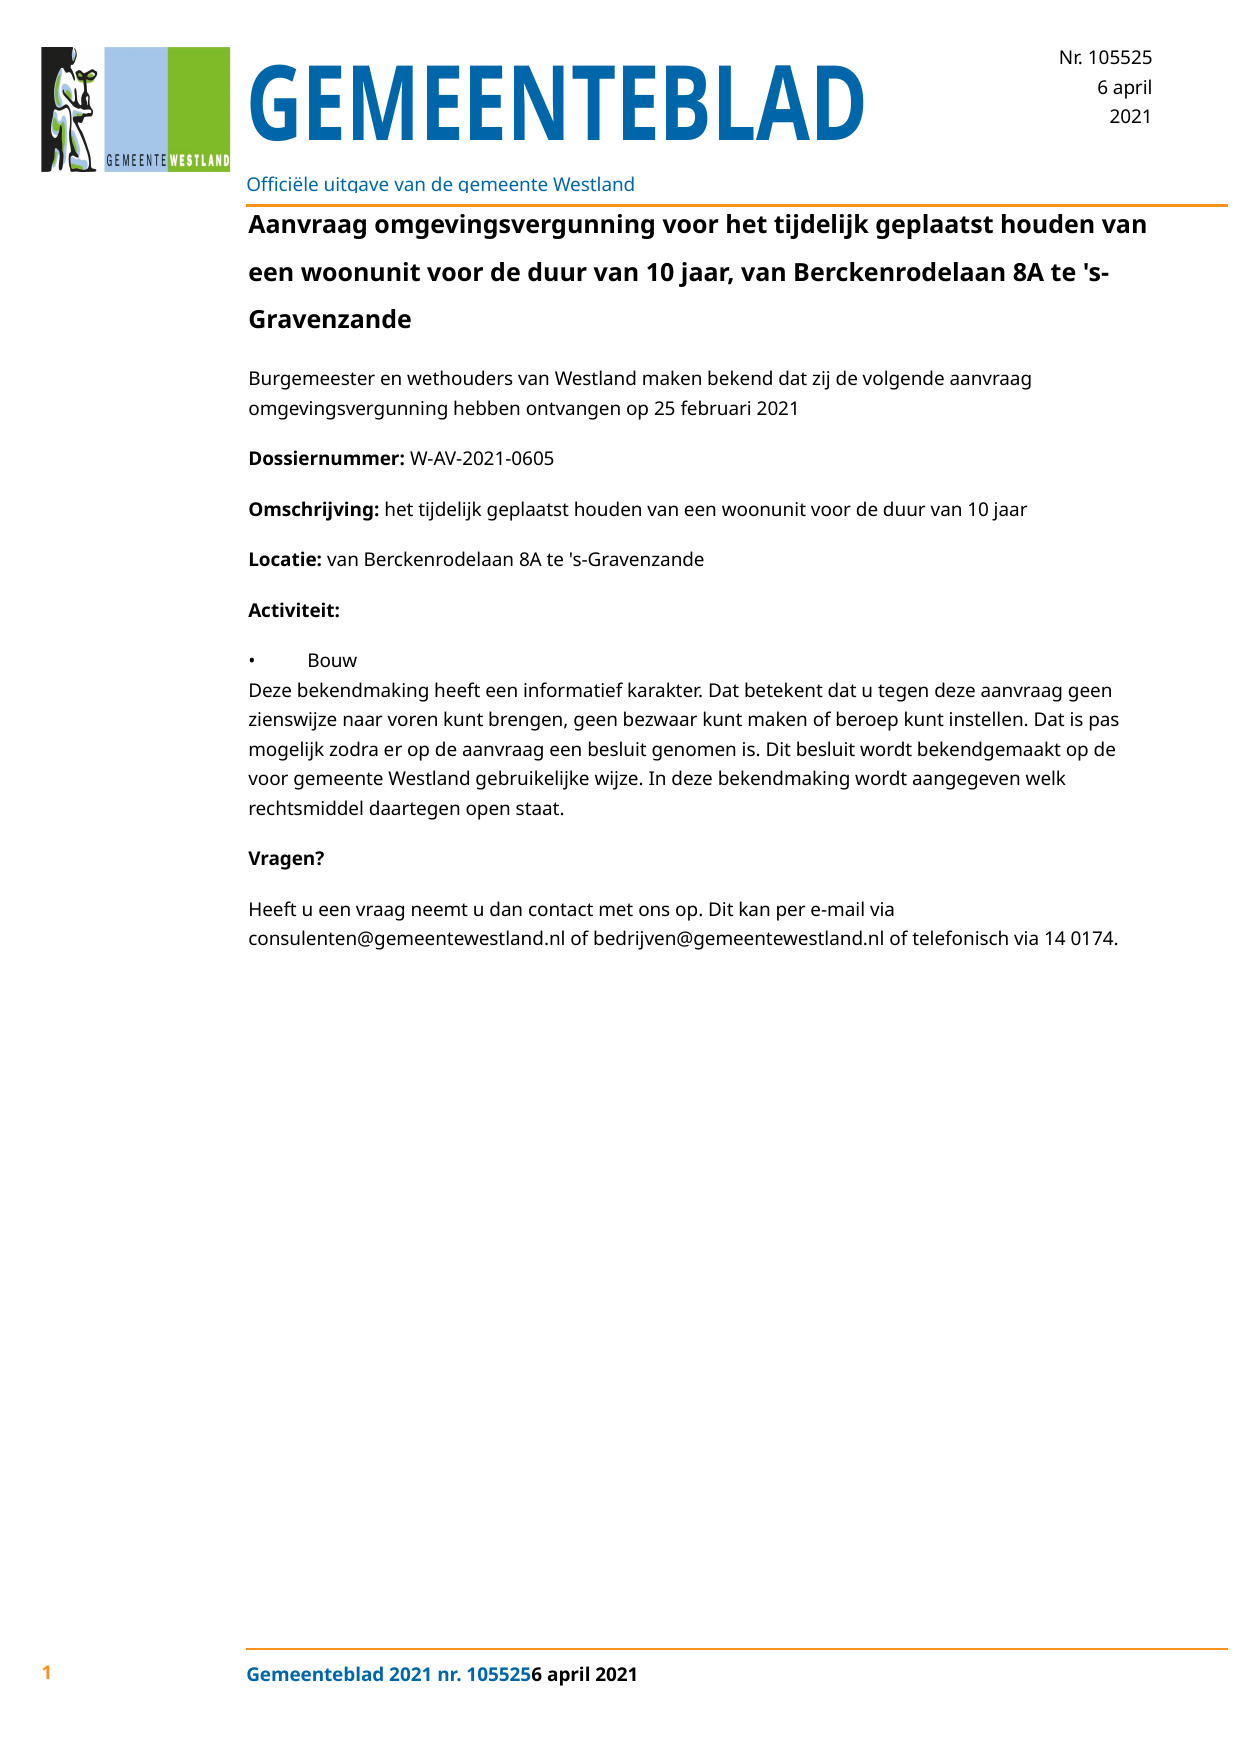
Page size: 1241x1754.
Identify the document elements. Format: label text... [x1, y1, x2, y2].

text Burgemeester en wethouders van Westland maken bekend dat zij de volgende aanvraag omgevingsvergunning hebben ontvangen op 25 februari 2021 [248, 366, 1152, 421]
text Omschrijving: het tijdelijk geplaatst houden van een woonunit voor de duur van 10 jaar [248, 496, 1152, 522]
text Dossiernummer: W-AV-2021-0605 [248, 446, 1152, 471]
list Bouw [248, 647, 1152, 673]
text Heeft u een vraag neemt u dan contact met ons op. Dit kan per e-mail via consulenten@gemeentewestland.nl of bedrijven@gemeentewestland.nl of telefonisch via 14 0174. [248, 896, 1152, 951]
text Vragen? [248, 846, 1152, 871]
text Locatie: van Berckenrodelaan 8A te 's-Gravenzande [248, 546, 1152, 572]
picture [41, 47, 231, 172]
text Aanvraag omgevingsvergunning voor het tijdelijk geplaatst houden van een woonunit voor de duur van 10 jaar, van Berckenrodelaan 8A te 's-Gravenzande [248, 207, 1152, 336]
text Deze bekendmaking heeft een informatief karakter. Dat betekent dat u tegen deze aanvraag geen zienswijze naar voren kunt brengen, geen bezwaar kunt maken of beroep kunt instellen. Dat is pas mogelijk zodra er op de aanvraag een besluit genomen is. Dit besluit wordt bekendgemaakt op de voor gemeente Westland gebruikelijke wijze. In deze bekendmaking wordt aangegeven welk rechtsmiddel daartegen open staat. [248, 677, 1152, 821]
text Activiteit: [248, 597, 1152, 622]
